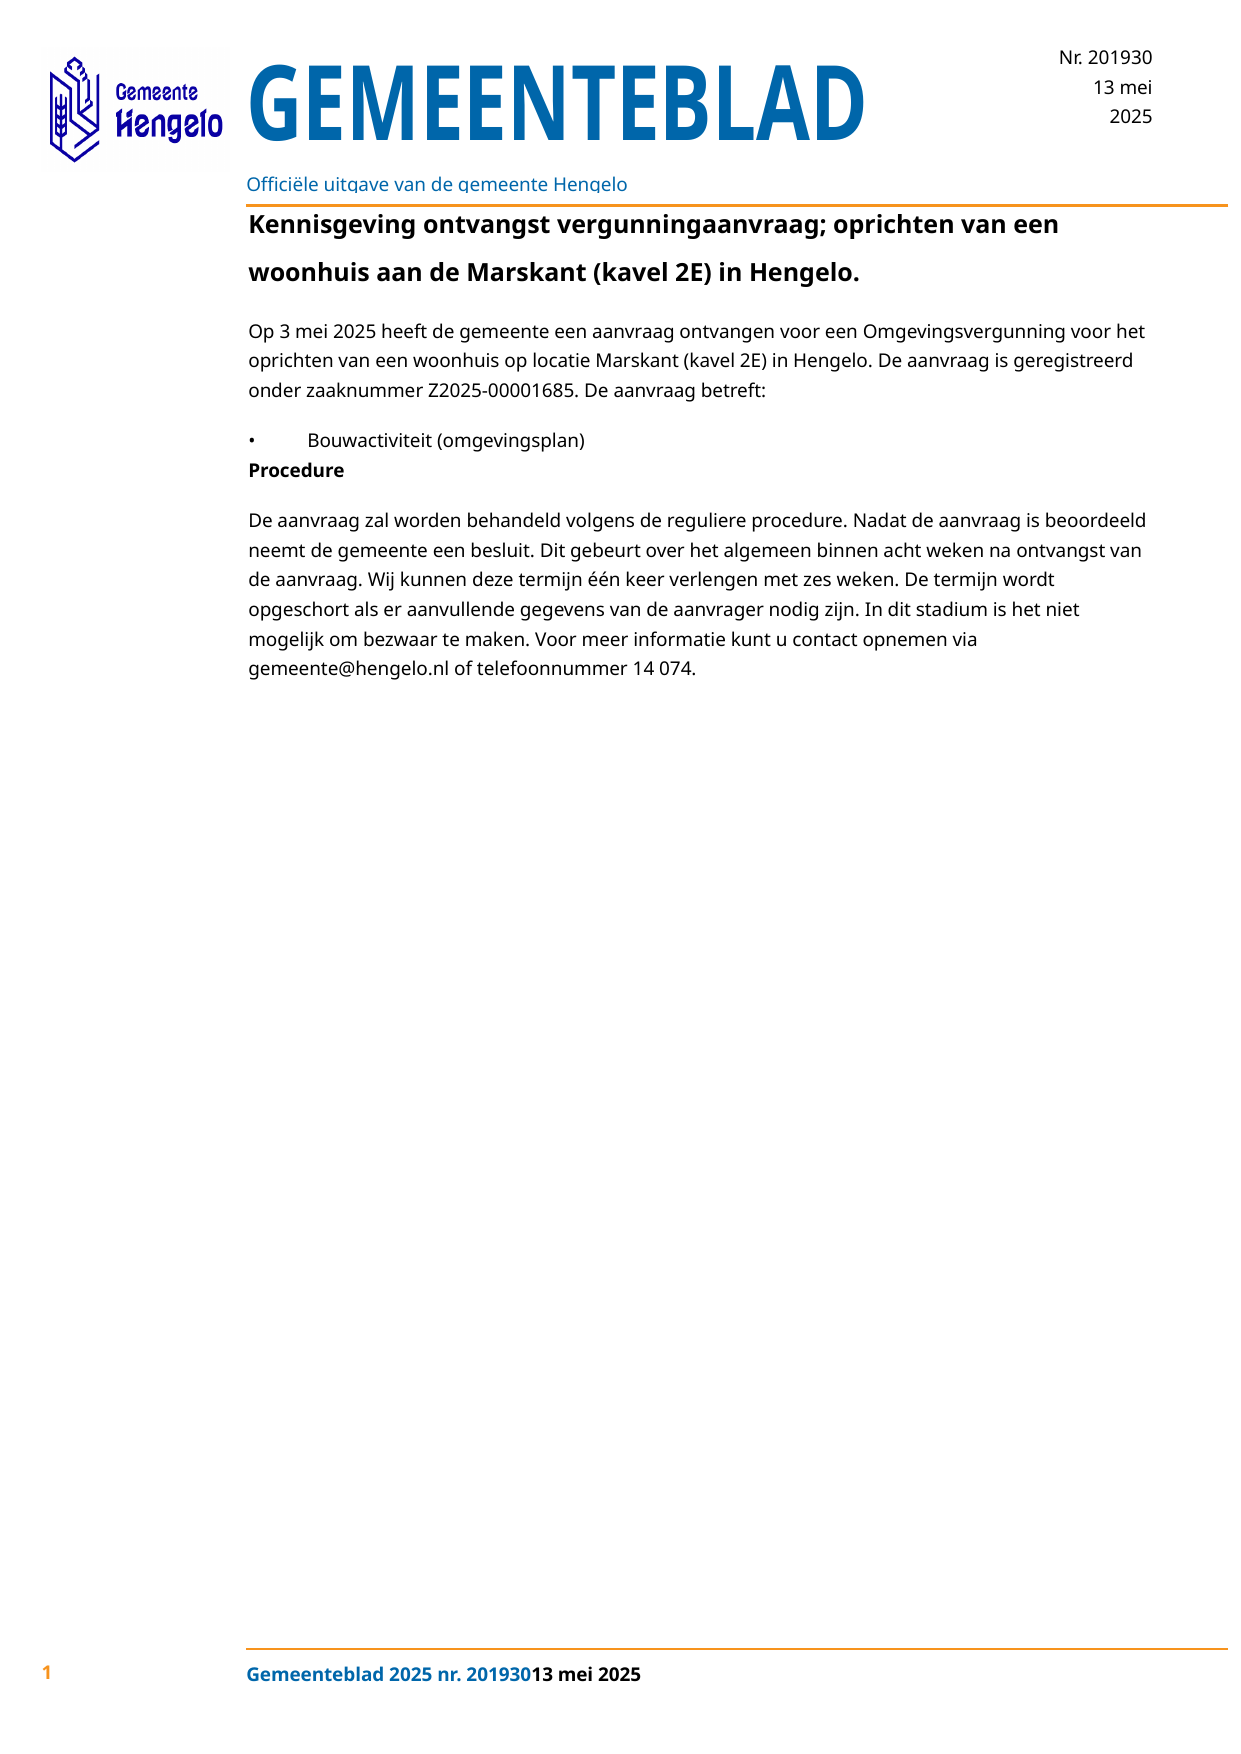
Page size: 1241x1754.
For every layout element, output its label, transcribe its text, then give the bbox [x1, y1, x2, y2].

list Bouwactiviteit (omgevingsplan) [248, 427, 1152, 453]
text Procedure [248, 457, 1152, 483]
picture [41, 47, 231, 172]
text De aanvraag zal worden behandeld volgens de reguliere procedure. Nadat de aanvraag is beoordeeld neemt de gemeente een besluit. Dit gebeurt over het algemeen binnen acht weken na ontvangst van de aanvraag. Wij kunnen deze termijn één keer verlengen met zes weken. De termijn wordt opgeschort als er aanvullende gegevens van de aanvrager nodig zijn. In dit stadium is het niet mogelijk om bezwaar te maken. Voor meer informatie kunt u contact opnemen via gemeente@hengelo.nl of telefoonnummer 14 074. [248, 507, 1152, 681]
text Kennisgeving ontvangst vergunningaanvraag; oprichten van een woonhuis aan de Marskant (kavel 2E) in Hengelo. [248, 207, 1152, 288]
text Op 3 mei 2025 heeft de gemeente een aanvraag ontvangen voor een Omgevingsvergunning voor het oprichten van een woonhuis op locatie Marskant (kavel 2E) in Hengelo. De aanvraag is geregistreerd onder zaaknummer Z2025-00001685. De aanvraag betreft: [248, 318, 1152, 403]
